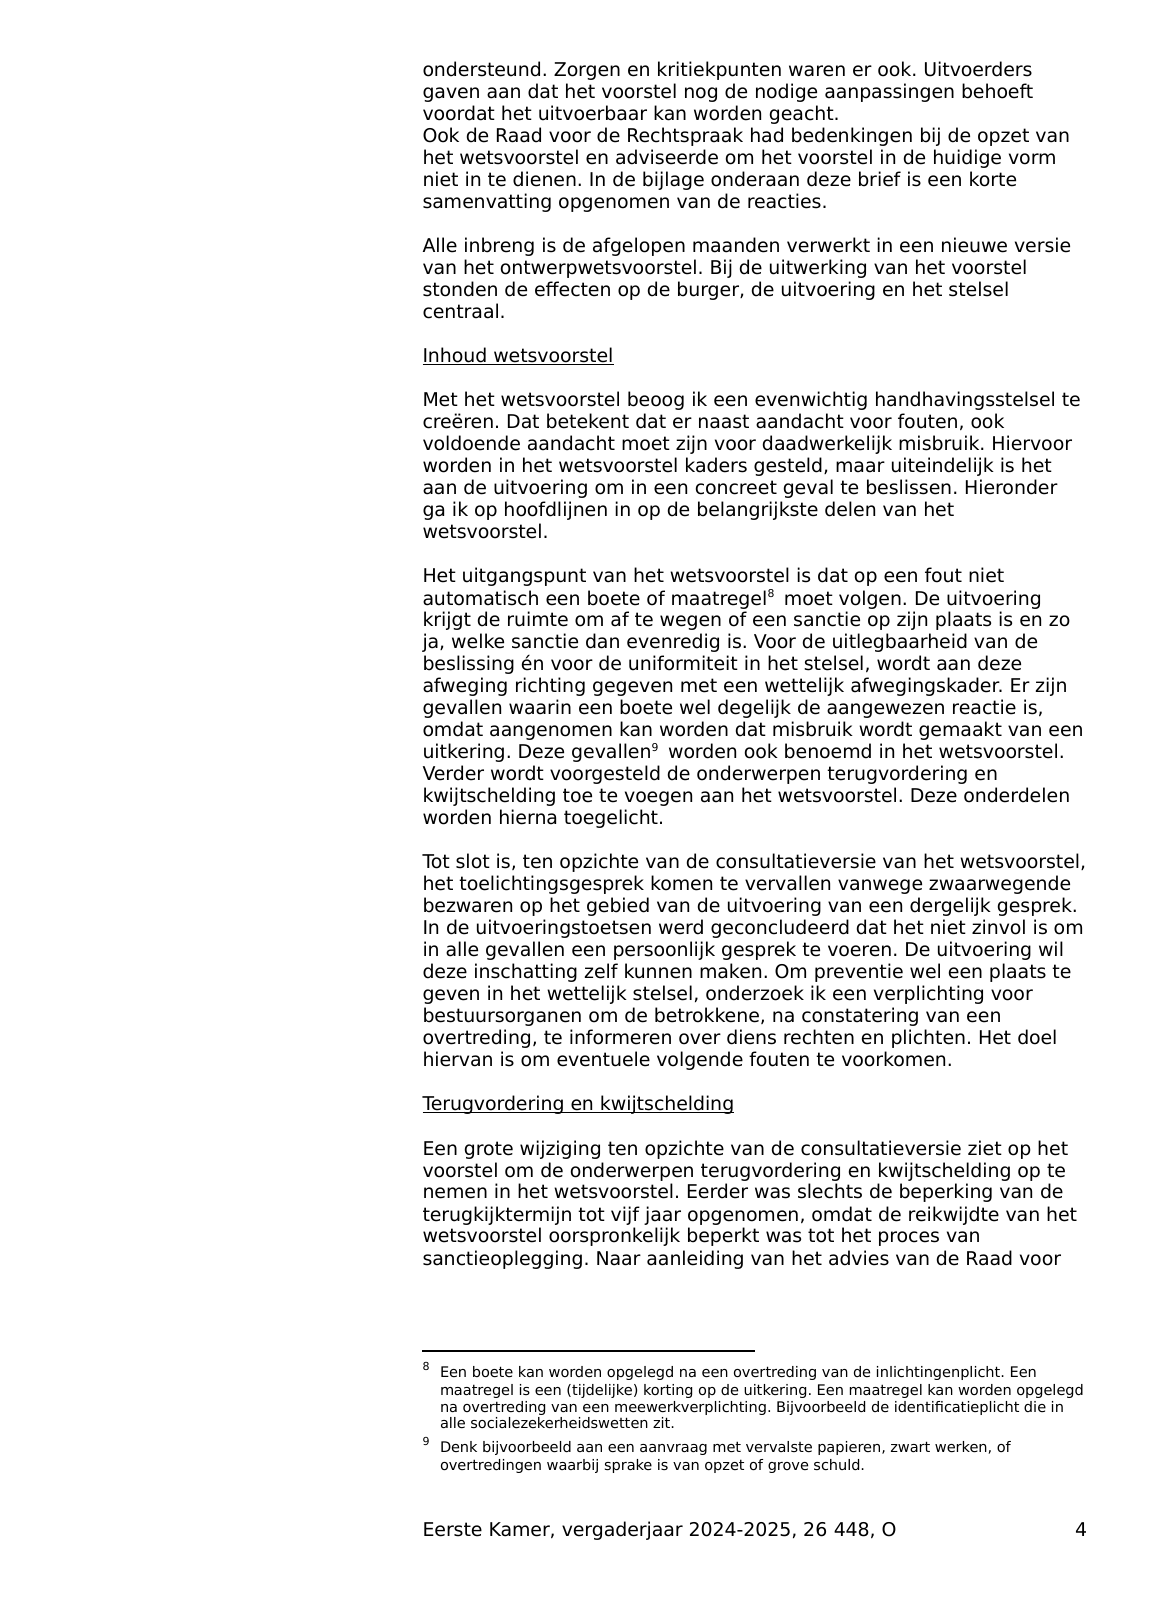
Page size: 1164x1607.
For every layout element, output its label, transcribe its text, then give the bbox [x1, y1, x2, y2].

text Met het wetsvoorstel beoog ik een evenwichtig handhavingsstelsel te creëren. Dat betekent dat er naast aandacht voor fouten, ook voldoende aandacht moet zijn voor daadwerkelijk misbruik. Hiervoor worden in het wetsvoorstel kaders gesteld, maar uiteindelijk is het aan de uitvoering om in een concreet geval te beslissen. Hieronder ga ik op hoofdlijnen in op de belangrijkste delen van het wetsvoorstel. [422, 389, 1087, 543]
text Alle inbreng is de afgelopen maanden verwerkt in een nieuwe versie van het ontwerpwetsvoorstel. Bij de uitwerking van het voorstel stonden de effecten op de burger, de uitvoering en het stelsel centraal. [422, 235, 1087, 323]
text Denk bijvoorbeeld aan een aanvraag met vervalste papieren, zwart werken, of overtredingen waarbij sprake is van opzet of grove schuld. [422, 1435, 1087, 1474]
text ondersteund. Zorgen en kritiekpunten waren er ook. Uitvoerders gaven aan dat het voorstel nog de nodige aanpassingen behoeft voordat het uitvoerbaar kan worden geacht. [422, 59, 1087, 125]
text Een boete kan worden opgelegd na een overtreding van de inlichtingenplicht. Een maatregel is een (tijdelijke) korting op de uitkering. Een maatregel kan worden opgelegd na overtreding van een meewerkverplichting. Bijvoorbeeld de identificatieplicht die in alle socialezekerheidswetten zit. [422, 1360, 1087, 1432]
subtitle Inhoud wetsvoorstel [422, 345, 1087, 367]
text Ook de Raad voor de Rechtspraak had bedenkingen bij de opzet van het wetsvoorstel en adviseerde om het voorstel in de huidige vorm niet in te dienen. In de bijlage onderaan deze brief is een korte samenvatting opgenomen van de reacties. [422, 125, 1087, 213]
text Het uitgangspunt van het wetsvoorstel is dat op een fout niet automatisch een boete of maatregel moet volgen. De uitvoering krijgt de ruimte om af te wegen of een sanctie op zijn plaats is en zo ja, welke sanctie dan evenredig is. Voor de uitlegbaarheid van de beslissing én voor de uniformiteit in het stelsel, wordt aan deze afweging richting gegeven met een wettelijk afwegingskader. Er zijn gevallen waarin een boete wel degelijk de aangewezen reactie is, omdat aangenomen kan worden dat misbruik wordt gemaakt van een uitkering. Deze gevallen worden ook benoemd in het wetsvoorstel. Verder wordt voorgesteld de onderwerpen terugvordering en kwijtschelding toe te voegen aan het wetsvoorstel. Deze onderdelen worden hierna toegelicht. [422, 565, 1087, 829]
text Een grote wijziging ten opzichte van de consultatieversie ziet op het voorstel om de onderwerpen terugvordering en kwijtschelding op te nemen in het wetsvoorstel. Eerder was slechts de beperking van de terugkijktermijn tot vijf jaar opgenomen, omdat de reikwijdte van het wetsvoorstel oorspronkelijk beperkt was tot het proces van sanctieoplegging. Naar aanleiding van het advies van de Raad voor [422, 1137, 1087, 1269]
subtitle Terugvordering en kwijtschelding [422, 1093, 1087, 1115]
text Tot slot is, ten opzichte van de consultatieversie van het wetsvoorstel, het toelichtingsgesprek komen te vervallen vanwege zwaarwegende bezwaren op het gebied van de uitvoering van een dergelijk gesprek. In de uitvoeringstoetsen werd geconcludeerd dat het niet zinvol is om in alle gevallen een persoonlijk gesprek te voeren. De uitvoering wil deze inschatting zelf kunnen maken. Om preventie wel een plaats te geven in het wettelijk stelsel, onderzoek ik een verplichting voor bestuursorganen om de betrokkene, na constatering van een overtreding, te informeren over diens rechten en plichten. Het doel hiervan is om eventuele volgende fouten te voorkomen. [422, 851, 1087, 1071]
